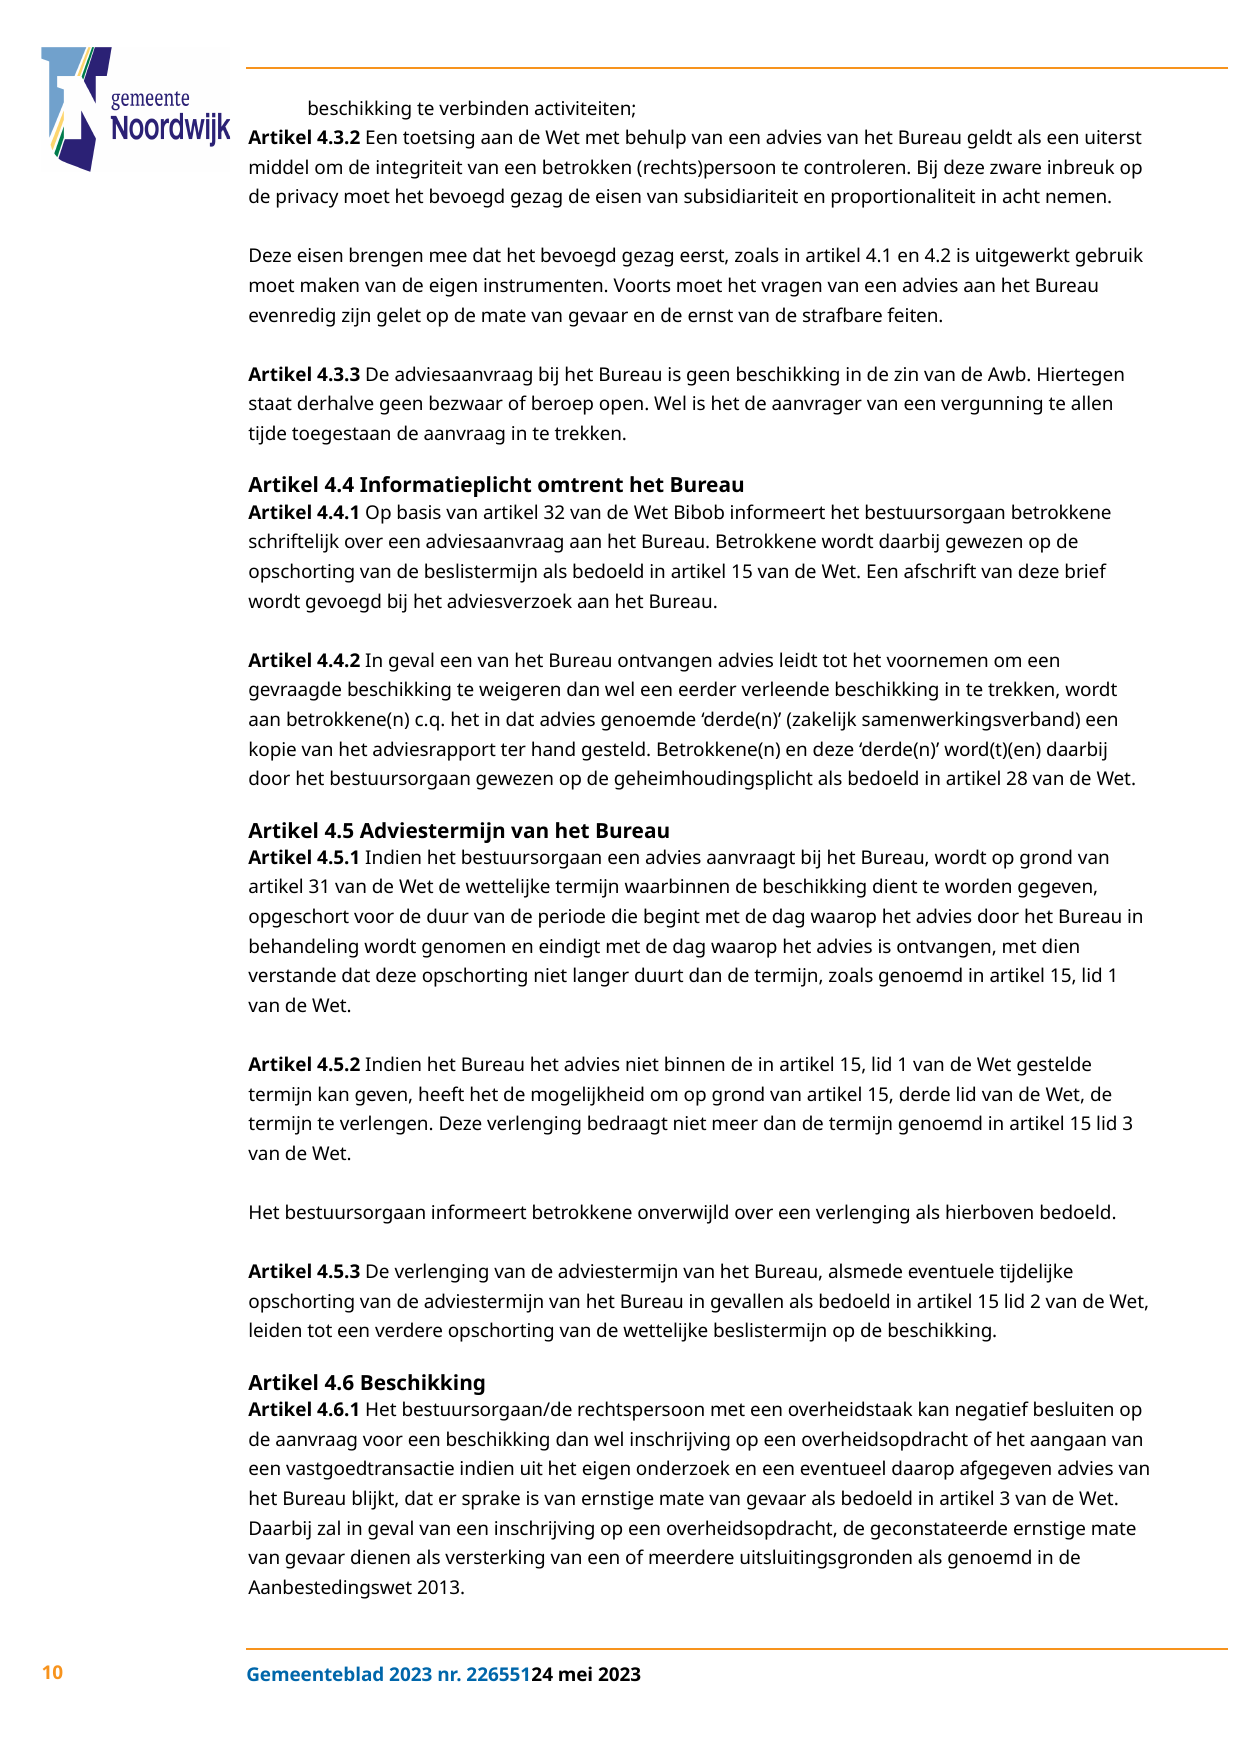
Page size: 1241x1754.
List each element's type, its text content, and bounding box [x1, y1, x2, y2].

picture [41, 47, 231, 172]
text Het bestuursorgaan informeert betrokkene onverwijld over een verlenging als hierboven bedoeld. [248, 1199, 1152, 1225]
list beschikking te verbinden activiteiten; [248, 95, 1152, 121]
text Artikel 4.5.3 De verlenging van de adviestermijn van het Bureau, alsmede eventuele tijdelijke opschorting van de adviestermijn van het Bureau in gevallen als bedoeld in artikel 15 lid 2 van de Wet, leiden tot een verdere opschorting van de wettelijke beslistermijn op de beschikking. [248, 1258, 1152, 1343]
text Artikel 4.3.3 De adviesaanvraag bij het Bureau is geen beschikking in de zin van de Awb. Hiertegen staat derhalve geen bezwaar of beroep open. Wel is het de aanvrager van een vergunning te allen tijde toegestaan de aanvraag in te trekken. [248, 361, 1152, 446]
text Artikel 4.6.1 Het bestuursorgaan/de rechtspersoon met een overheidstaak kan negatief besluiten op de aanvraag voor een beschikking dan wel inschrijving op een overheidsopdracht of het aangaan van een vastgoedtransactie indien uit het eigen onderzoek en een eventueel daarop afgegeven advies van het Bureau blijkt, dat er sprake is van ernstige mate van gevaar als bedoeld in artikel 3 van de Wet. Daarbij zal in geval van een inschrijving op een overheidsopdracht, de geconstateerde ernstige mate van gevaar dienen als versterking van een of meerdere uitsluitingsgronden als genoemd in de Aanbestedingswet 2013. [248, 1396, 1152, 1599]
text Artikel 4.4.2 In geval een van het Bureau ontvangen advies leidt tot het voornemen om een gevraagde beschikking te weigeren dan wel een eerder verleende beschikking in te trekken, wordt aan betrokkene(n) c.q. het in dat advies genoemde ‘derde(n)’ (zakelijk samenwerkingsverband) een kopie van het adviesrapport ter hand gesteld. Betrokkene(n) en deze ‘derde(n)’ word(t)(en) daarbij door het bestuursorgaan gewezen op de geheimhoudingsplicht als bedoeld in artikel 28 van de Wet. [248, 647, 1152, 791]
text Artikel 4.5 Adviestermijn van het Bureau [248, 816, 1152, 844]
text Deze eisen brengen mee dat het bevoegd gezag eerst, zoals in artikel 4.1 en 4.2 is uitgewerkt gebruik moet maken van de eigen instrumenten. Voorts moet het vragen van een advies aan het Bureau evenredig zijn gelet op de mate van gevaar en de ernst van de strafbare feiten. [248, 243, 1152, 328]
text Artikel 4.6 Beschikking [248, 1368, 1152, 1396]
text Artikel 4.5.1 Indien het bestuursorgaan een advies aanvraagt bij het Bureau, wordt op grond van artikel 31 van de Wet de wettelijke termijn waarbinnen de beschikking dient te worden gegeven, opgeschort voor de duur van de periode die begint met de dag waarop het advies door het Bureau in behandeling wordt genomen en eindigt met de dag waarop het advies is ontvangen, met dien verstande dat deze opschorting niet langer duurt dan de termijn, zoals genoemd in artikel 15, lid 1 van de Wet. [248, 844, 1152, 1018]
text Artikel 4.4.1 Op basis van artikel 32 van de Wet Bibob informeert het bestuursorgaan betrokkene schriftelijk over een adviesaanvraag aan het Bureau. Betrokkene wordt daarbij gewezen op de opschorting van de beslistermijn als bedoeld in artikel 15 van de Wet. Een afschrift van deze brief wordt gevoegd bij het adviesverzoek aan het Bureau. [248, 499, 1152, 613]
text Artikel 4.4 Informatieplicht omtrent het Bureau [248, 471, 1152, 499]
text Artikel 4.3.2 Een toetsing aan de Wet met behulp van een advies van het Bureau geldt als een uiterst middel om de integriteit van een betrokken (rechts)persoon te controleren. Bij deze zware inbreuk op de privacy moet het bevoegd gezag de eisen van subsidiariteit en proportionaliteit in acht nemen. [248, 124, 1152, 209]
text Artikel 4.5.2 Indien het Bureau het advies niet binnen de in artikel 15, lid 1 van de Wet gestelde termijn kan geven, heeft het de mogelijkheid om op grond van artikel 15, derde lid van de Wet, de termijn te verlengen. Deze verlenging bedraagt niet meer dan de termijn genoemd in artikel 15 lid 3 van de Wet. [248, 1051, 1152, 1166]
